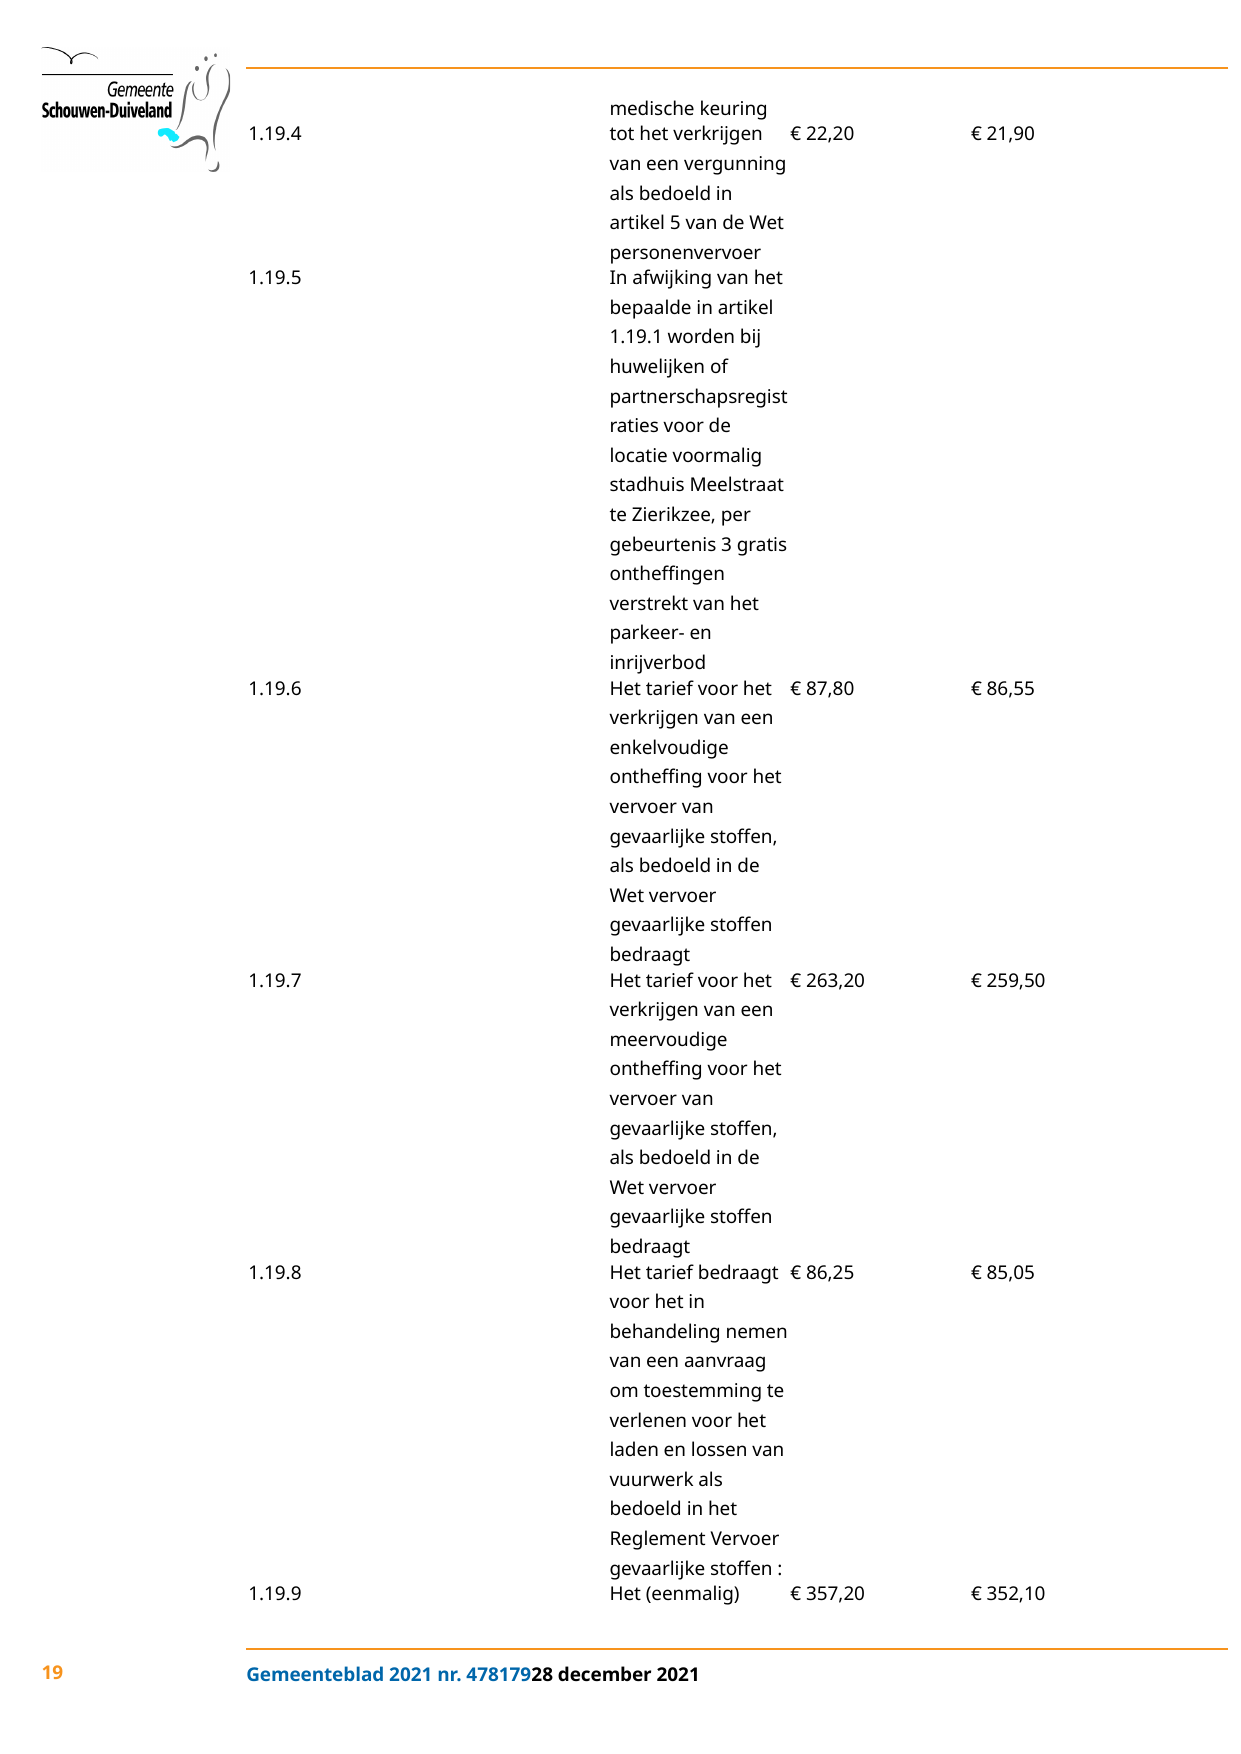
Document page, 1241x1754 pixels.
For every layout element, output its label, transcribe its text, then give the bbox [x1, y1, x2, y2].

table_cell € 22,20 [790, 121, 971, 264]
table_cell € 352,10 [971, 1580, 1152, 1606]
table_cell Het tarief bedraagt voor het in behandeling nemen van een aanvraag om toestemming te verlenen voor het laden en lossen van vuurwerk als bedoeld in het Reglement Vervoer gevaarlijke stoffen : [609, 1259, 790, 1580]
table_cell Het tarief voor het verkrijgen van een meervoudige ontheffing voor het vervoer van gevaarlijke stoffen, als bedoeld in de Wet vervoer gevaarlijke stoffen bedraagt [609, 967, 790, 1259]
table_cell [971, 265, 1152, 675]
table_cell € 87,80 [790, 675, 971, 967]
table_cell 1.19.7 [248, 967, 609, 1259]
table_cell tot het verkrijgen van een vergunning als bedoeld in artikel 5 van de Wet personenvervoer [609, 121, 790, 264]
table_cell € 86,55 [971, 675, 1152, 967]
table_cell Het (eenmalig) [609, 1580, 790, 1606]
table_cell [790, 95, 971, 121]
table_cell In afwijking van het bepaalde in artikel 1.19.1 worden bij huwelijken of partnerschapsregistraties voor de locatie voormalig stadhuis Meelstraat te Zierikzee, per gebeurtenis 3 gratis ontheffingen verstrekt van het parkeer- en inrijverbod [609, 265, 790, 675]
table_cell € 85,05 [971, 1259, 1152, 1580]
table_cell [971, 95, 1152, 121]
table_cell € 263,20 [790, 967, 971, 1259]
table_cell [790, 265, 971, 675]
table_cell € 21,90 [971, 121, 1152, 264]
table_cell Het tarief voor het verkrijgen van een enkelvoudige ontheffing voor het vervoer van gevaarlijke stoffen, als bedoeld in de Wet vervoer gevaarlijke stoffen bedraagt [609, 675, 790, 967]
table_cell 1.19.8 [248, 1259, 609, 1580]
picture [41, 47, 231, 172]
table_cell 1.19.5 [248, 265, 609, 675]
table_cell 1.19.4 [248, 121, 609, 264]
table_cell € 259,50 [971, 967, 1152, 1259]
table_cell 1.19.6 [248, 675, 609, 967]
table_cell medische keuring [609, 95, 790, 121]
table_cell [248, 95, 609, 121]
table_cell € 86,25 [790, 1259, 971, 1580]
table_cell 1.19.9 [248, 1580, 609, 1606]
table_cell € 357,20 [790, 1580, 971, 1606]
